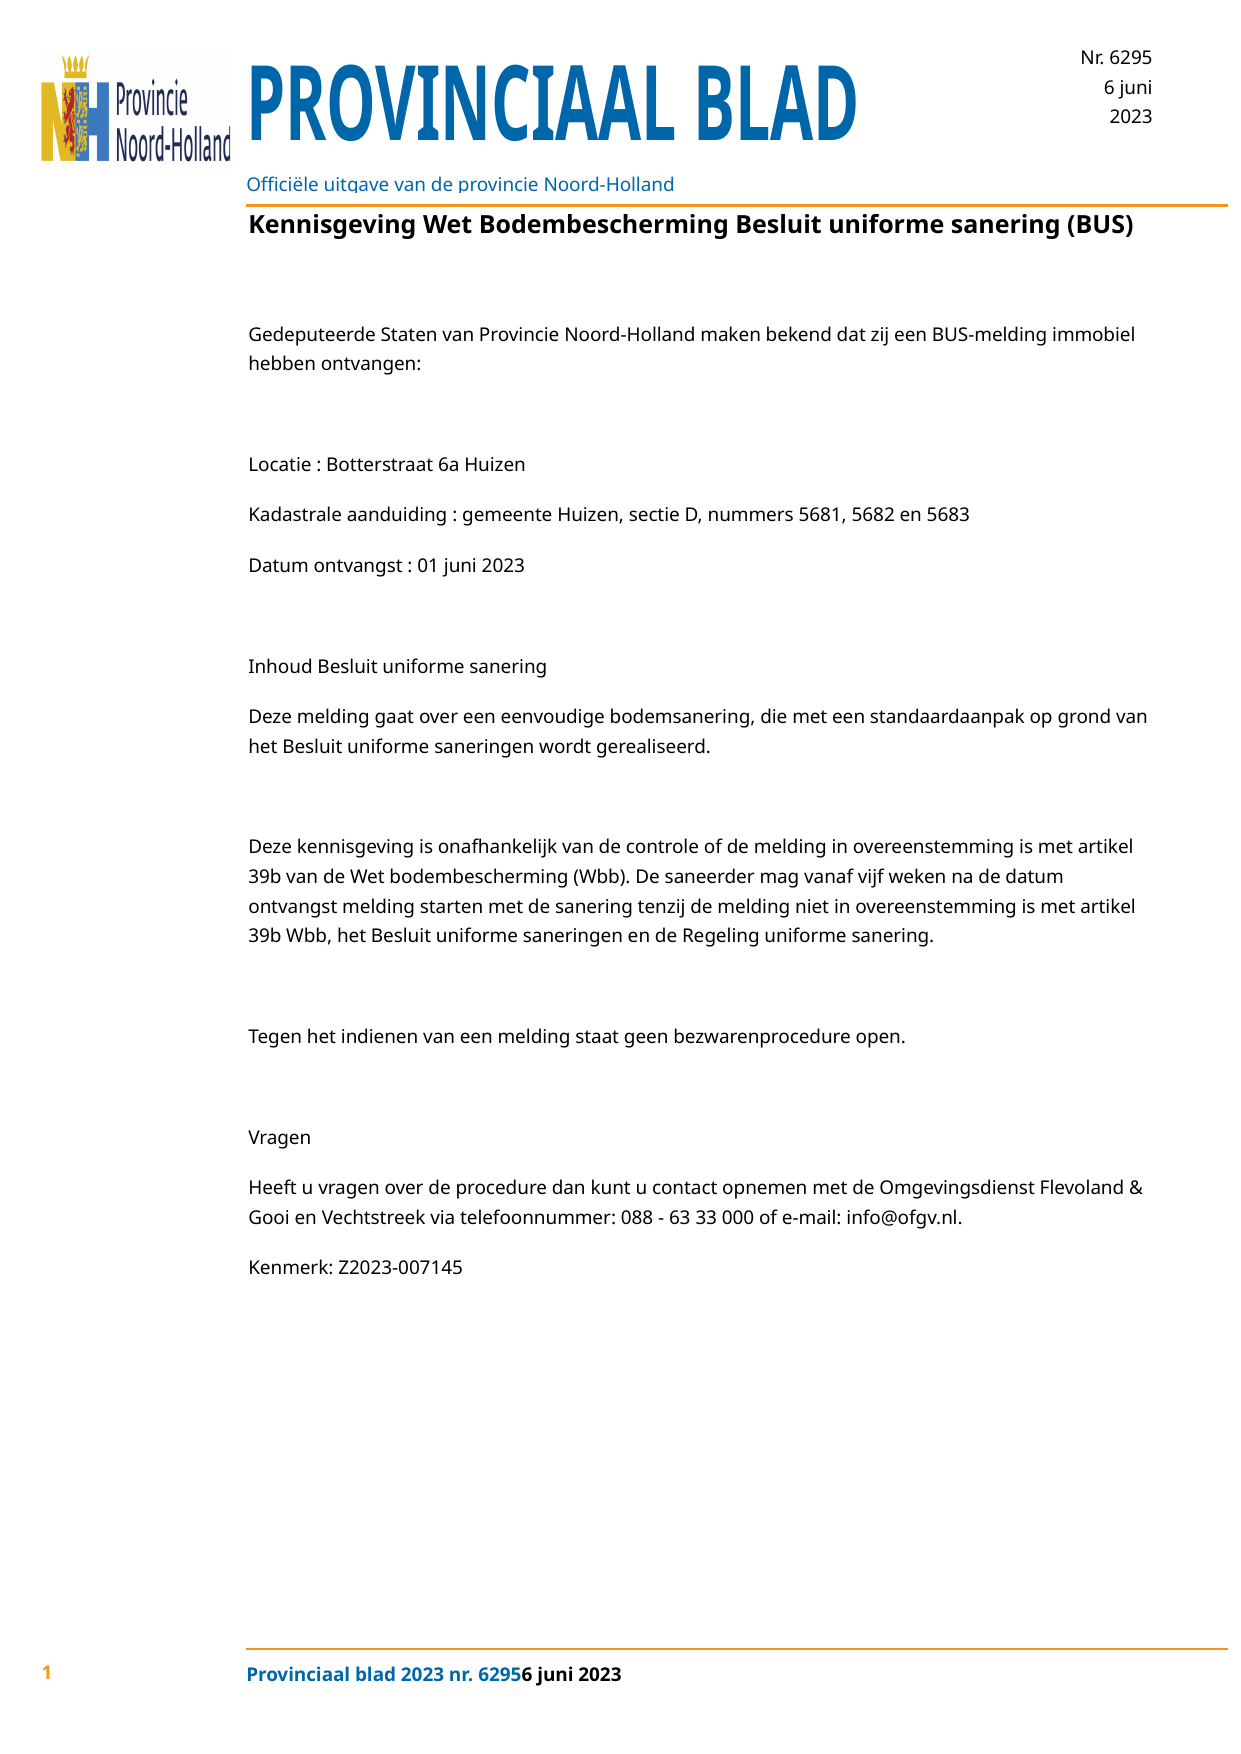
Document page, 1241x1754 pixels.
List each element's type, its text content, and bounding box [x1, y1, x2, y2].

text Tegen het indienen van een melding staat geen bezwarenprocedure open. [248, 1023, 1152, 1049]
text Gedeputeerde Staten van Provincie Noord-Holland maken bekend dat zij een BUS-melding immobiel hebben ontvangen: [248, 321, 1152, 376]
text Locatie : Botterstraat 6a Huizen [248, 451, 1152, 477]
text Kenmerk: Z2023-007145 [248, 1254, 1152, 1280]
text Deze kennisgeving is onafhankelijk van de controle of de melding in overeenstemming is met artikel 39b van de Wet bodembescherming (Wbb). De saneerder mag vanaf vijf weken na de datum ontvangst melding starten met de sanering tenzij de melding niet in overeenstemming is met artikel 39b Wbb, het Besluit uniforme saneringen en de Regeling uniforme sanering. [248, 834, 1152, 948]
text Inhoud Besluit uniforme sanering [248, 653, 1152, 678]
text Kadastrale aanduiding : gemeente Huizen, sectie D, nummers 5681, 5682 en 5683 [248, 502, 1152, 527]
text Heeft u vragen over de procedure dan kunt u contact opnemen met de Omgevingsdienst Flevoland & Gooi en Vechtstreek via telefoonnummer: 088 - 63 33 000 of e-mail: info@ofgv.nl. [248, 1174, 1152, 1230]
text Vragen [248, 1124, 1152, 1150]
text Deze melding gaat over een eenvoudige bodemsanering, die met een standaardaanpak op grond van het Besluit uniforme saneringen wordt gerealiseerd. [248, 703, 1152, 758]
text Datum ontvangst : 01 juni 2023 [248, 552, 1152, 578]
picture [41, 47, 231, 172]
text Kennisgeving Wet Bodembescherming Besluit uniforme sanering (BUS) [248, 207, 1152, 241]
